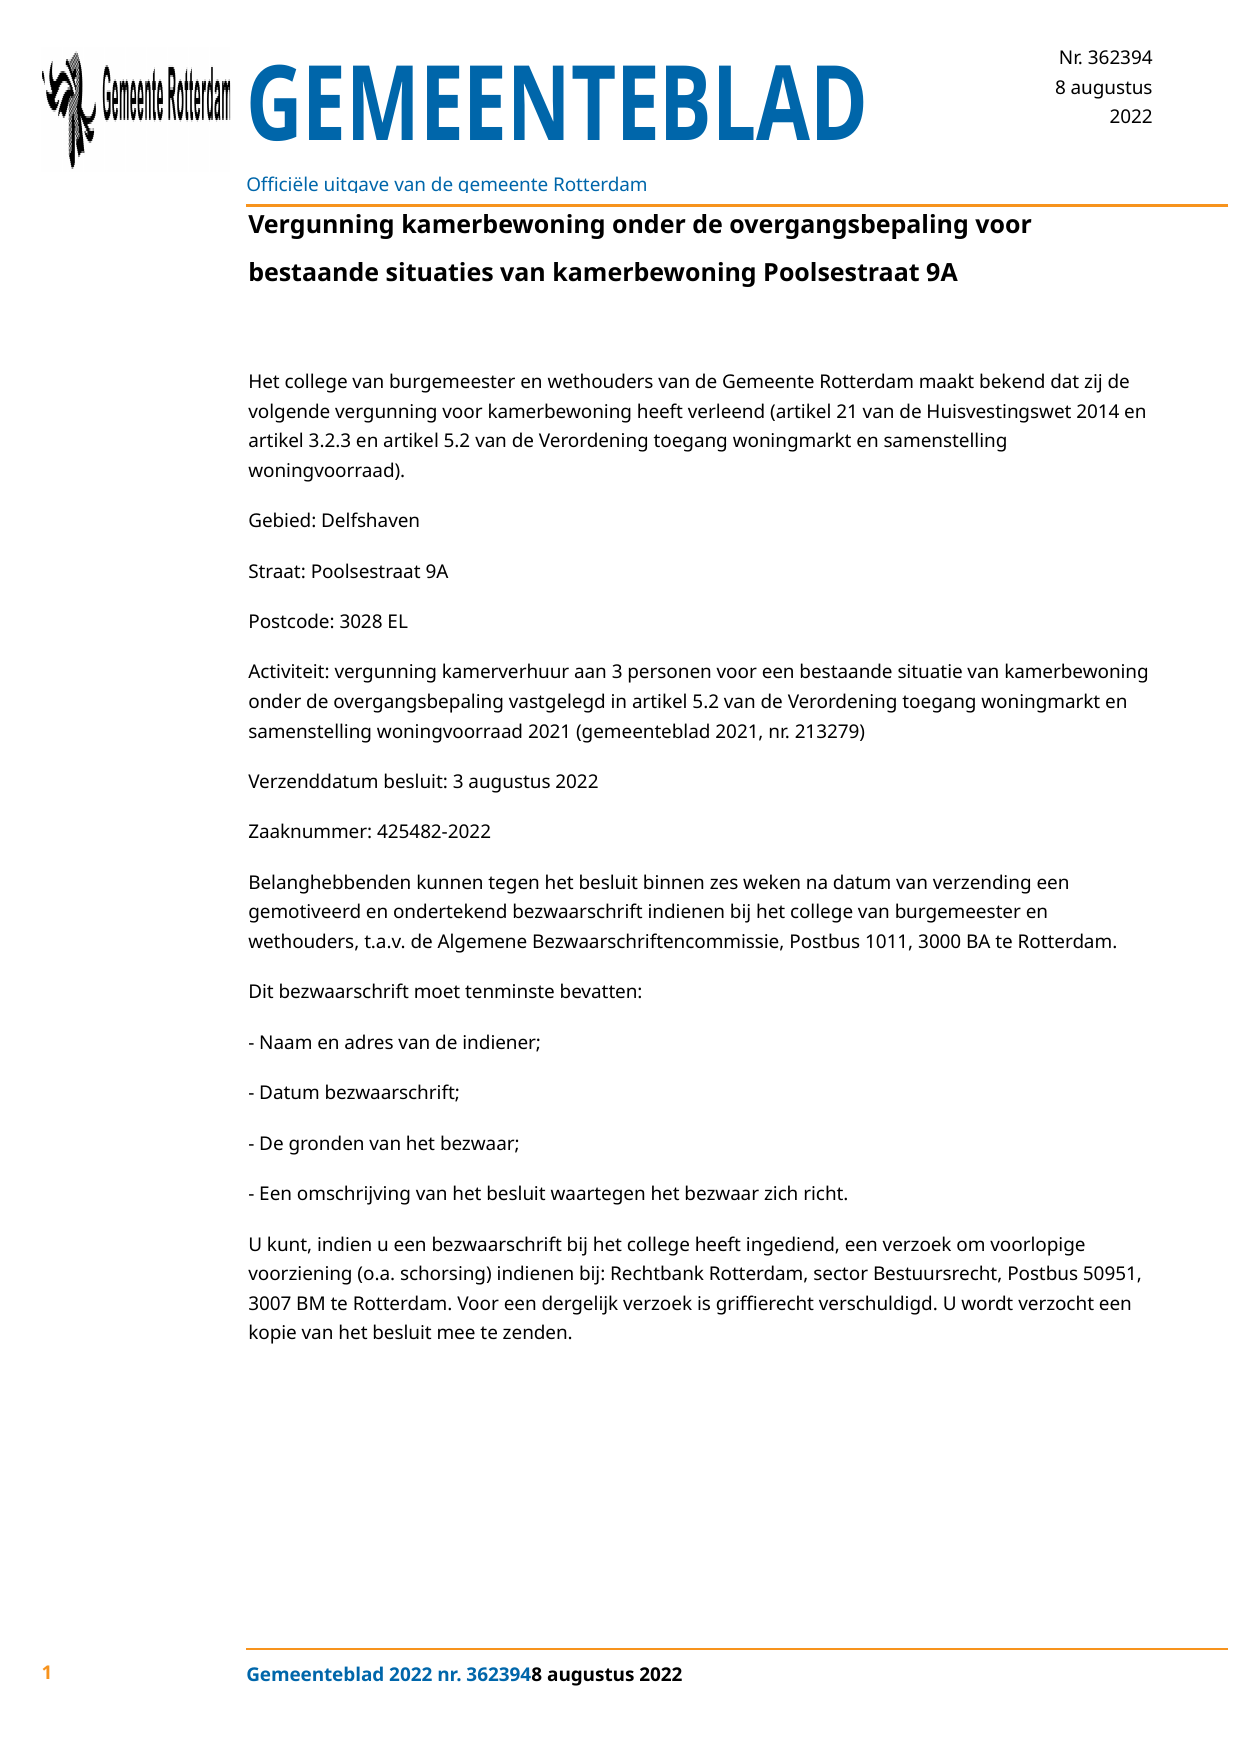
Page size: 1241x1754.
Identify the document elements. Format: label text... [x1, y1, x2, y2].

text Belanghebbenden kunnen tegen het besluit binnen zes weken na datum van verzending een gemotiveerd en ondertekend bezwaarschrift indienen bij het college van burgemeester en wethouders, t.a.v. de Algemene Bezwaarschriftencommissie, Postbus 1011, 3000 BA te Rotterdam. [248, 869, 1152, 954]
text - Een omschrijving van het besluit waartegen het bezwaar zich richt. [248, 1180, 1152, 1206]
text Dit bezwaarschrift moet tenminste bevatten: [248, 979, 1152, 1004]
text - Datum bezwaarschrift; [248, 1079, 1152, 1105]
text Verzenddatum besluit: 3 augustus 2022 [248, 768, 1152, 794]
text - De gronden van het bezwaar; [248, 1130, 1152, 1156]
text - Naam en adres van de indiener; [248, 1029, 1152, 1055]
picture [41, 47, 231, 172]
text Zaaknummer: 425482-2022 [248, 819, 1152, 844]
text U kunt, indien u een bezwaarschrift bij het college heeft ingediend, een verzoek om voorlopige voorziening (o.a. schorsing) indienen bij: Rechtbank Rotterdam, sector Bestuursrecht, Postbus 50951, 3007 BM te Rotterdam. Voor een dergelijk verzoek is griffierecht verschuldigd. U wordt verzocht een kopie van het besluit mee te zenden. [248, 1231, 1152, 1345]
text Activiteit: vergunning kamerverhuur aan 3 personen voor een bestaande situatie van kamerbewoning onder de overgangsbepaling vastgelegd in artikel 5.2 van de Verordening toegang woningmarkt en samenstelling woningvoorraad 2021 (gemeenteblad 2021, nr. 213279) [248, 659, 1152, 744]
text Straat: Poolsestraat 9A [248, 558, 1152, 584]
text Het college van burgemeester en wethouders van de Gemeente Rotterdam maakt bekend dat zij de volgende vergunning voor kamerbewoning heeft verleend (artikel 21 van de Huisvestingswet 2014 en artikel 3.2.3 en artikel 5.2 van de Verordening toegang woningmarkt en samenstelling woningvoorraad). [248, 368, 1152, 483]
text Vergunning kamerbewoning onder de overgangsbepaling voor bestaande situaties van kamerbewoning Poolsestraat 9A [248, 207, 1152, 288]
text Gebied: Delfshaven [248, 507, 1152, 533]
text Postcode: 3028 EL [248, 608, 1152, 634]
